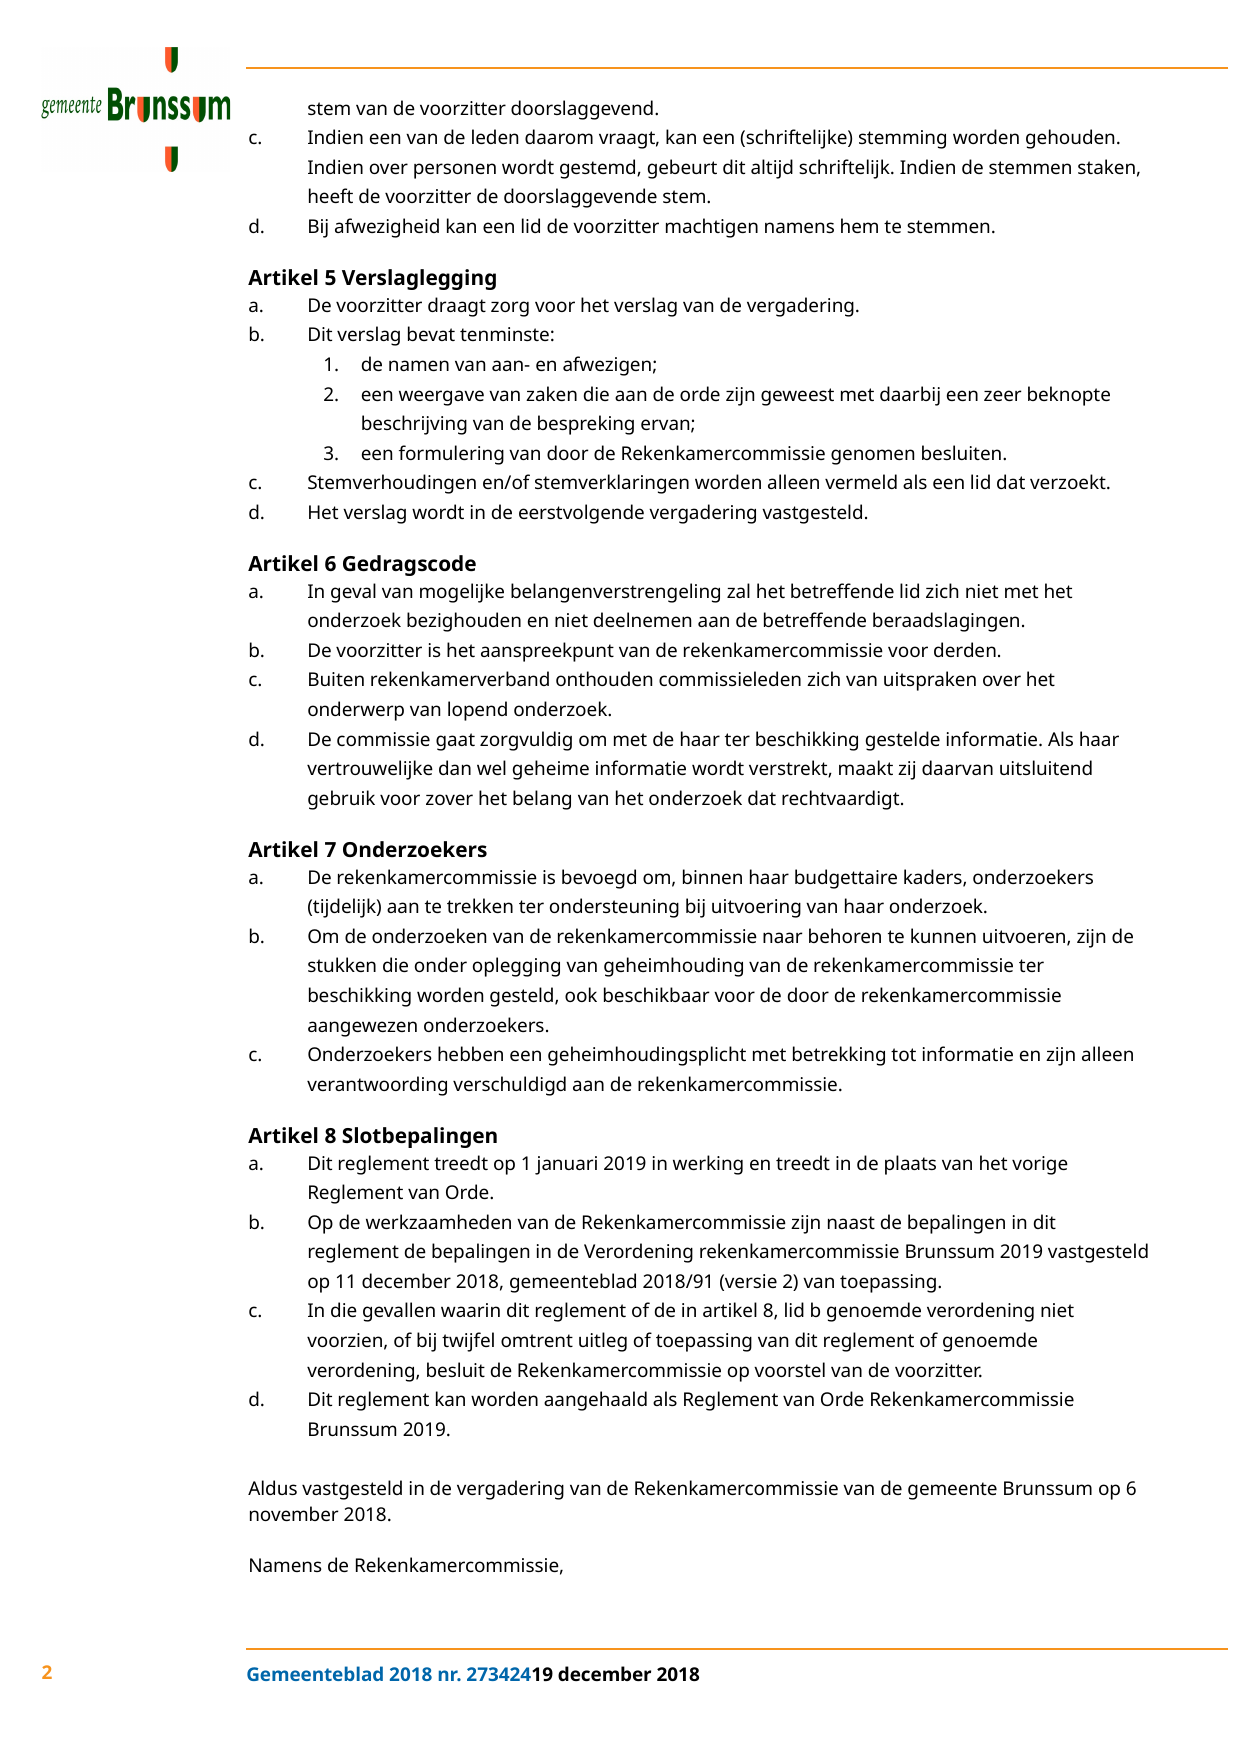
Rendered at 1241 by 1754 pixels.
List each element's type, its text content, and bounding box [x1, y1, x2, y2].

text Aldus vastgesteld in de vergadering van de Rekenkamercommissie van de gemeente Brunssum op 6 november 2018. [248, 1475, 1152, 1527]
list Dit reglement kan worden aangehaald als Reglement van Orde Rekenkamercommissie Brunssum 2019. [248, 1386, 1152, 1442]
list Dit reglement treedt op 1 januari 2019 in werking en treedt in de plaats van het vorige Reglement van Orde. [248, 1150, 1152, 1205]
text Artikel 5 Verslaglegging [248, 263, 1152, 292]
list De rekenkamercommissie is bevoegd om, binnen haar budgettaire kaders, onderzoekers (tijdelijk) aan te trekken ter ondersteuning bij uitvoering van haar onderzoek. [248, 864, 1152, 919]
text Artikel 6 Gedragscode [248, 549, 1152, 578]
list Stemverhoudingen en/of stemverklaringen worden alleen vermeld als een lid dat verzoekt. [248, 469, 1152, 495]
text Artikel 8 Slotbepalingen [248, 1121, 1152, 1150]
list De commissie gaat zorgvuldig om met de haar ter beschikking gestelde informatie. Als haar vertrouwelijke dan wel geheime informatie wordt verstrekt, maakt zij daarvan uitsluitend gebruik voor zover het belang van het onderzoek dat rechtvaardigt. [248, 726, 1152, 811]
list Op de werkzaamheden van de Rekenkamercommissie zijn naast de bepalingen in dit reglement de bepalingen in de Verordening rekenkamercommissie Brunssum 2019 vastgesteld op 11 december 2018, gemeenteblad 2018/91 (versie 2) van toepassing. [248, 1209, 1152, 1294]
list De voorzitter is het aanspreekpunt van de rekenkamercommissie voor derden. [248, 637, 1152, 663]
list de namen van aan- en afwezigen; [323, 351, 1152, 377]
list In geval van mogelijke belangenverstrengeling zal het betreffende lid zich niet met het onderzoek bezighouden en niet deelnemen aan de betreffende beraadslagingen. [248, 578, 1152, 633]
list De voorzitter draagt zorg voor het verslag van de vergadering. [248, 292, 1152, 318]
list Dit verslag bevat tenminste: [248, 322, 1152, 347]
list een formulering van door de Rekenkamercommissie genomen besluiten. [323, 440, 1152, 466]
list In die gevallen waarin dit reglement of de in artikel 8, lid b genoemde verordening niet voorzien, of bij twijfel omtrent uitleg of toepassing van dit reglement of genoemde verordening, besluit de Rekenkamercommissie op voorstel van de voorzitter. [248, 1298, 1152, 1383]
list Het verslag wordt in de eerstvolgende vergadering vastgesteld. [248, 499, 1152, 525]
list Onderzoekers hebben een geheimhoudingsplicht met betrekking tot informatie en zijn alleen verantwoording verschuldigd aan de rekenkamercommissie. [248, 1041, 1152, 1097]
list een weergave van zaken die aan de orde zijn geweest met daarbij een zeer beknopte beschrijving van de bespreking ervan; [323, 381, 1152, 436]
list stem van de voorzitter doorslaggevend. [248, 95, 1152, 121]
list Buiten rekenkamerverband onthouden commissieleden zich van uitspraken over het onderwerp van lopend onderzoek. [248, 667, 1152, 722]
text Artikel 7 Onderzoekers [248, 835, 1152, 864]
list Indien een van de leden daarom vraagt, kan een (schriftelijke) stemming worden gehouden. Indien over personen wordt gestemd, gebeurt dit altijd schriftelijk. Indien de stemmen staken, heeft de voorzitter de doorslaggevende stem. [248, 124, 1152, 209]
list Bij afwezigheid kan een lid de voorzitter machtigen namens hem te stemmen. [248, 213, 1152, 239]
picture [41, 47, 231, 172]
text Namens de Rekenkamercommissie, [248, 1552, 1152, 1578]
list Om de onderzoeken van de rekenkamercommissie naar behoren te kunnen uitvoeren, zijn de stukken die onder oplegging van geheimhouding van de rekenkamercommissie ter beschikking worden gesteld, ook beschikbaar voor de door de rekenkamercommissie aangewezen onderzoekers. [248, 923, 1152, 1037]
